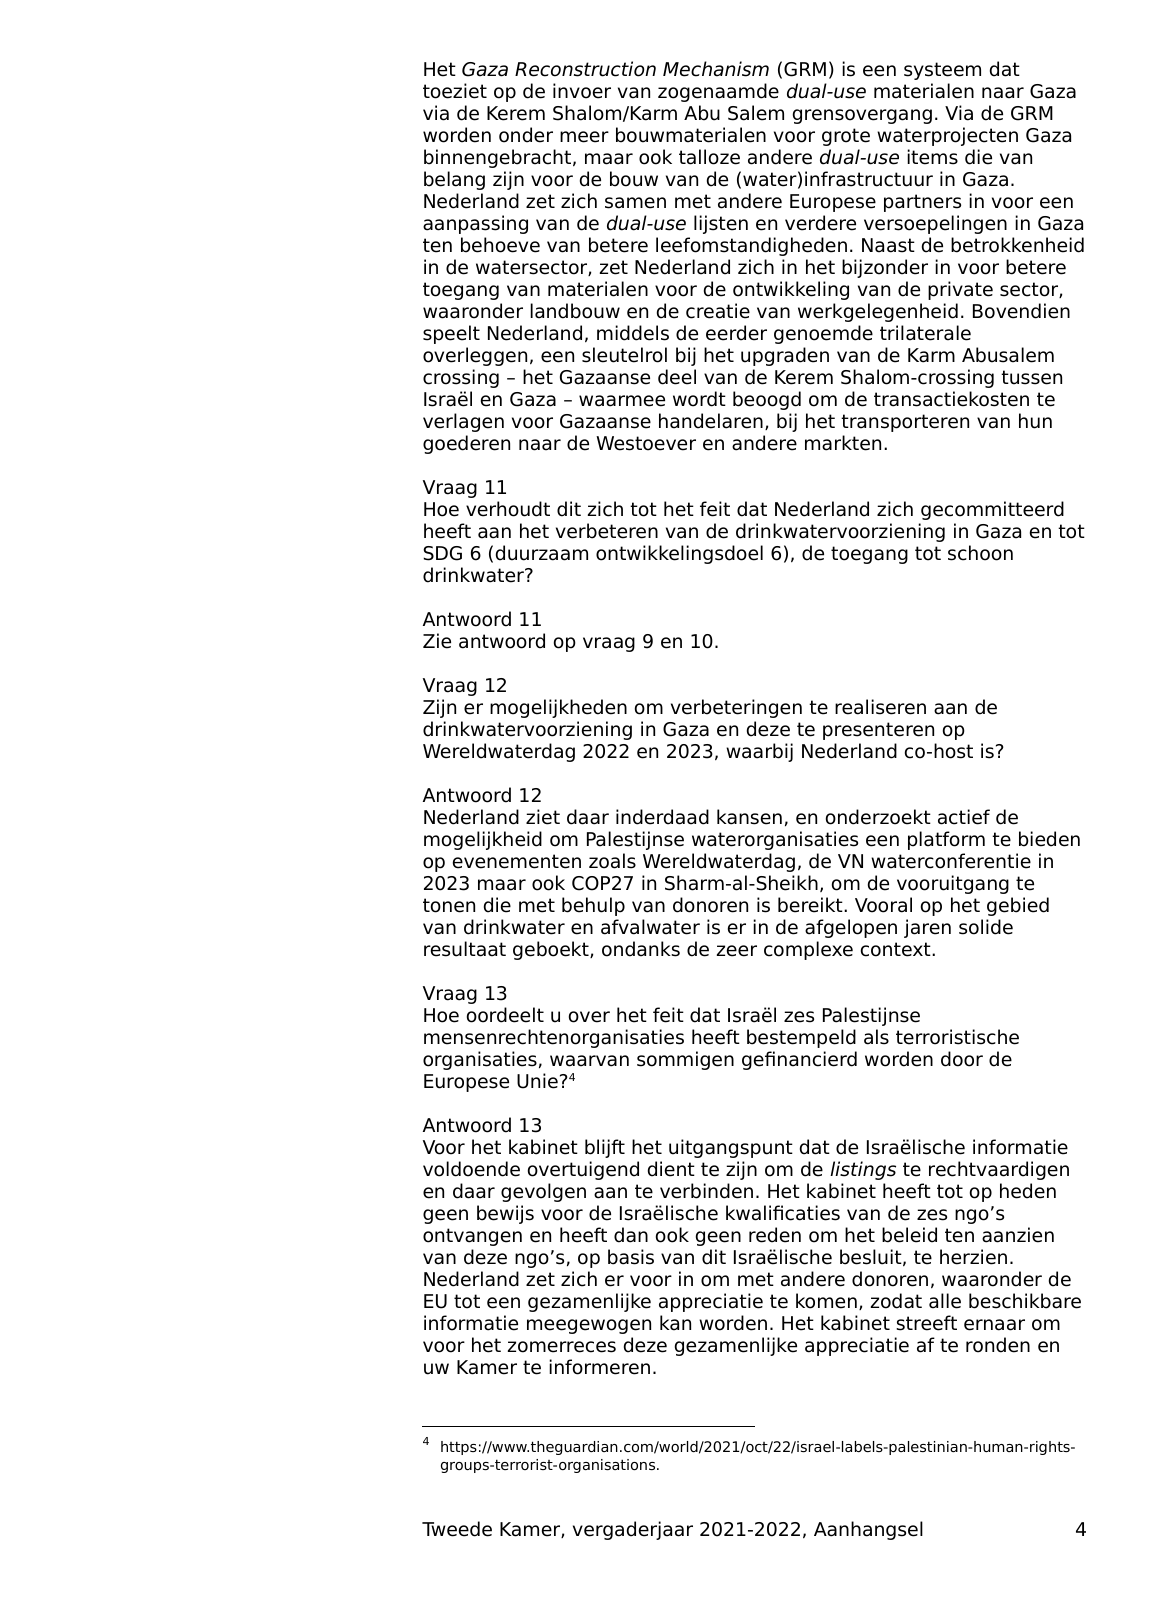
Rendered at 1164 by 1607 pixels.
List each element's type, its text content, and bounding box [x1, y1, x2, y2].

text Nederland ziet daar inderdaad kansen, en onderzoekt actief de mogelijkheid om Palestijnse waterorganisaties een platform te bieden op evenementen zoals Wereldwaterdag, de VN waterconferentie in 2023 maar ook COP27 in Sharm-al-Sheikh, om de vooruitgang te tonen die met behulp van donoren is bereikt. Vooral op het gebied van drinkwater en afvalwater is er in de afgelopen jaren solide resultaat geboekt, ondanks de zeer complexe context. [422, 807, 1087, 961]
text Vraag 11 [422, 477, 1087, 499]
text Antwoord 12 [422, 785, 1087, 807]
text Vraag 12 [422, 675, 1087, 697]
text Het Gaza Reconstruction Mechanism (GRM) is een systeem dat toeziet op de invoer van zogenaamde dual-use materialen naar Gaza via de Kerem Shalom/Karm Abu Salem grensovergang. Via de GRM worden onder meer bouwmaterialen voor grote waterprojecten Gaza binnengebracht, maar ook talloze andere dual-use items die van belang zijn voor de bouw van de (water)infrastructuur in Gaza. Nederland zet zich samen met andere Europese partners in voor een aanpassing van de dual-use lijsten en verdere versoepelingen in Gaza ten behoeve van betere leefomstandigheden. Naast de betrokkenheid in de watersector, zet Nederland zich in het bijzonder in voor betere toegang van materialen voor de ontwikkeling van de private sector, waaronder landbouw en de creatie van werkgelegenheid. Bovendien speelt Nederland, middels de eerder genoemde trilaterale overleggen, een sleutelrol bij het upgraden van de Karm Abusalem crossing – het Gazaanse deel van de Kerem Shalom-crossing tussen Israël en Gaza – waarmee wordt beoogd om de transactiekosten te verlagen voor Gazaanse handelaren, bij het transporteren van hun goederen naar de Westoever en andere markten. [422, 59, 1087, 455]
text Vraag 13 [422, 983, 1087, 1005]
text Hoe oordeelt u over het feit dat Israël zes Palestijnse mensenrechtenorganisaties heeft bestempeld als terroristische organisaties, waarvan sommigen gefinancierd worden door de Europese Unie? [422, 1005, 1087, 1093]
text Hoe verhoudt dit zich tot het feit dat Nederland zich gecommitteerd heeft aan het verbeteren van de drinkwatervoorziening in Gaza en tot SDG 6 (duurzaam ontwikkelingsdoel 6), de toegang tot schoon drinkwater? [422, 499, 1087, 587]
text Antwoord 13 [422, 1115, 1087, 1137]
text Antwoord 11 [422, 609, 1087, 631]
text https://www.theguardian.com/world/2021/oct/22/israel-labels-palestinian-human-rights-groups-terrorist-organisations. [422, 1435, 1087, 1474]
text Voor het kabinet blijft het uitgangspunt dat de Israëlische informatie voldoende overtuigend dient te zijn om de listings te rechtvaardigen en daar gevolgen aan te verbinden. Het kabinet heeft tot op heden geen bewijs voor de Israëlische kwalificaties van de zes ngo’s ontvangen en heeft dan ook geen reden om het beleid ten aanzien van deze ngo’s, op basis van dit Israëlische besluit, te herzien. Nederland zet zich er voor in om met andere donoren, waaronder de EU tot een gezamenlijke appreciatie te komen, zodat alle beschikbare informatie meegewogen kan worden. Het kabinet streeft ernaar om voor het zomerreces deze gezamenlijke appreciatie af te ronden en uw Kamer te informeren. [422, 1137, 1087, 1379]
text Zijn er mogelijkheden om verbeteringen te realiseren aan de drinkwatervoorziening in Gaza en deze te presenteren op Wereldwaterdag 2022 en 2023, waarbij Nederland co-host is? [422, 697, 1087, 763]
text Zie antwoord op vraag 9 en 10. [422, 631, 1087, 653]
